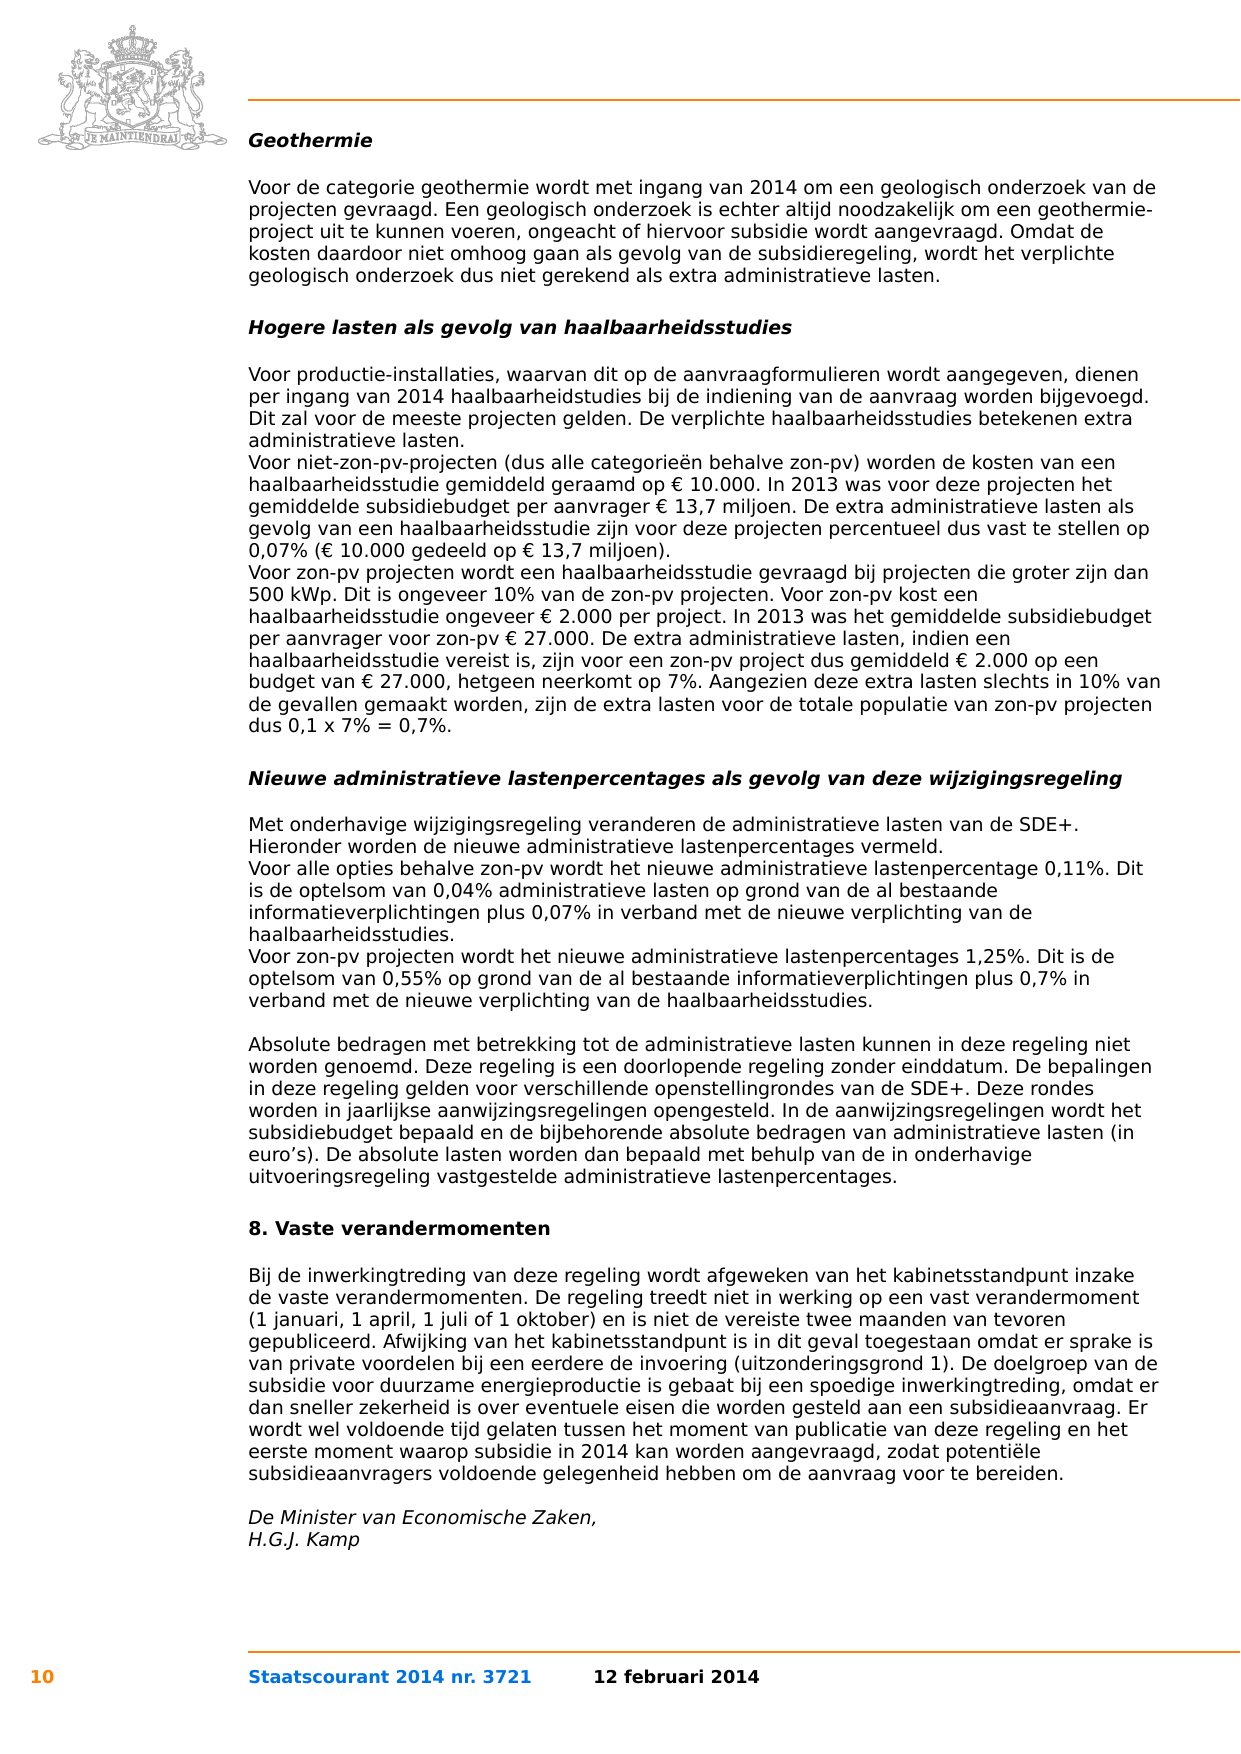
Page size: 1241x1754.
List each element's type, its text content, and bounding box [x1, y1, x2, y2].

text Voor alle opties behalve zon-pv wordt het nieuwe administratieve lastenpercentage 0,11%. Dit is de optelsom van 0,04% administratieve lasten op grond van de al bestaande informatieverplichtingen plus 0,07% in verband met de nieuwe verplichting van de haalbaarheidsstudies. [248, 858, 1163, 946]
text Absolute bedragen met betrekking tot de administratieve lasten kunnen in deze regeling niet worden genoemd. Deze regeling is een doorlopende regeling zonder einddatum. De bepalingen in deze regeling gelden voor verschillende openstellingrondes van de SDE+. Deze rondes worden in jaarlijkse aanwijzingsregelingen opengesteld. In de aanwijzingsregelingen wordt het subsidiebudget bepaald en de bijbehorende absolute bedragen van administratieve lasten (in euro’s). De absolute lasten worden dan bepaald met behulp van de in onderhavige uitvoeringsregeling vastgestelde administratieve lastenpercentages. [248, 1034, 1163, 1188]
subtitle Geothermie [248, 130, 1163, 152]
text Voor productie-installaties, waarvan dit op de aanvraagformulieren wordt aangegeven, dienen per ingang van 2014 haalbaarheidstudies bij de indiening van de aanvraag worden bijgevoegd. Dit zal voor de meeste projecten gelden. De verplichte haalbaarheidsstudies betekenen extra administratieve lasten. [248, 364, 1163, 452]
picture [38, 25, 227, 150]
subtitle Nieuwe administratieve lastenpercentages als gevolg van deze wijzigingsregeling [248, 767, 1163, 789]
text Voor zon-pv projecten wordt het nieuwe administratieve lastenpercentages 1,25%. Dit is de optelsom van 0,55% op grond van de al bestaande informatieverplichtingen plus 0,7% in verband met de nieuwe verplichting van de haalbaarheidsstudies. [248, 946, 1163, 1012]
subtitle Hogere lasten als gevolg van haalbaarheidsstudies [248, 317, 1163, 339]
text Met onderhavige wijzigingsregeling veranderen de administratieve lasten van de SDE+. Hieronder worden de nieuwe administratieve lastenpercentages vermeld. [248, 814, 1163, 858]
text Voor zon-pv projecten wordt een haalbaarheidsstudie gevraagd bij projecten die groter zijn dan 500 kWp. Dit is ongeveer 10% van de zon-pv projecten. Voor zon-pv kost een haalbaarheidsstudie ongeveer € 2.000 per project. In 2013 was het gemiddelde subsidiebudget per aanvrager voor zon-pv € 27.000. De extra administratieve lasten, indien een haalbaarheidsstudie vereist is, zijn voor een zon-pv project dus gemiddeld € 2.000 op een budget van € 27.000, hetgeen neerkomt op 7%. Aangezien deze extra lasten slechts in 10% van de gevallen gemaakt worden, zijn de extra lasten voor de totale populatie van zon-pv projecten dus 0,1 x 7% = 0,7%. [248, 562, 1163, 737]
text Voor niet-zon-pv-projecten (dus alle categorieën behalve zon-pv) worden de kosten van een haalbaarheidsstudie gemiddeld geraamd op € 10.000. In 2013 was voor deze projecten het gemiddelde subsidiebudget per aanvrager € 13,7 miljoen. De extra administratieve lasten als gevolg van een haalbaarheidsstudie zijn voor deze projecten percentueel dus vast te stellen op 0,07% (€ 10.000 gedeeld op € 13,7 miljoen). [248, 452, 1163, 562]
text Bij de inwerkingtreding van deze regeling wordt afgeweken van het kabinetsstandpunt inzake de vaste verandermomenten. De regeling treedt niet in werking op een vast verandermoment (1 januari, 1 april, 1 juli of 1 oktober) en is niet de vereiste twee maanden van tevoren gepubliceerd. Afwijking van het kabinetsstandpunt is in dit geval toegestaan omdat er sprake is van private voordelen bij een eerdere de invoering (uitzonderingsgrond 1). De doelgroep van de subsidie voor duurzame energieproductie is gebaat bij een spoedige inwerkingtreding, omdat er dan sneller zekerheid is over eventuele eisen die worden gesteld aan een subsidieaanvraag. Er wordt wel voldoende tijd gelaten tussen het moment van publicatie van deze regeling en het eerste moment waarop subsidie in 2014 kan worden aangevraagd, zodat potentiële subsidieaanvragers voldoende gelegenheid hebben om de aanvraag voor te bereiden. [248, 1265, 1163, 1485]
text De Minister van Economische Zaken, H.G.J. Kamp [248, 1507, 1163, 1551]
text Voor de categorie geothermie wordt met ingang van 2014 om een geologisch onderzoek van de projecten gevraagd. Een geologisch onderzoek is echter altijd noodzakelijk om een geothermie-project uit te kunnen voeren, ongeacht of hiervoor subsidie wordt aangevraagd. Omdat de kosten daardoor niet omhoog gaan als gevolg van de subsidieregeling, wordt het verplichte geologisch onderzoek dus niet gerekend als extra administratieve lasten. [248, 177, 1163, 287]
subtitle 8. Vaste verandermomenten [248, 1218, 1163, 1240]
